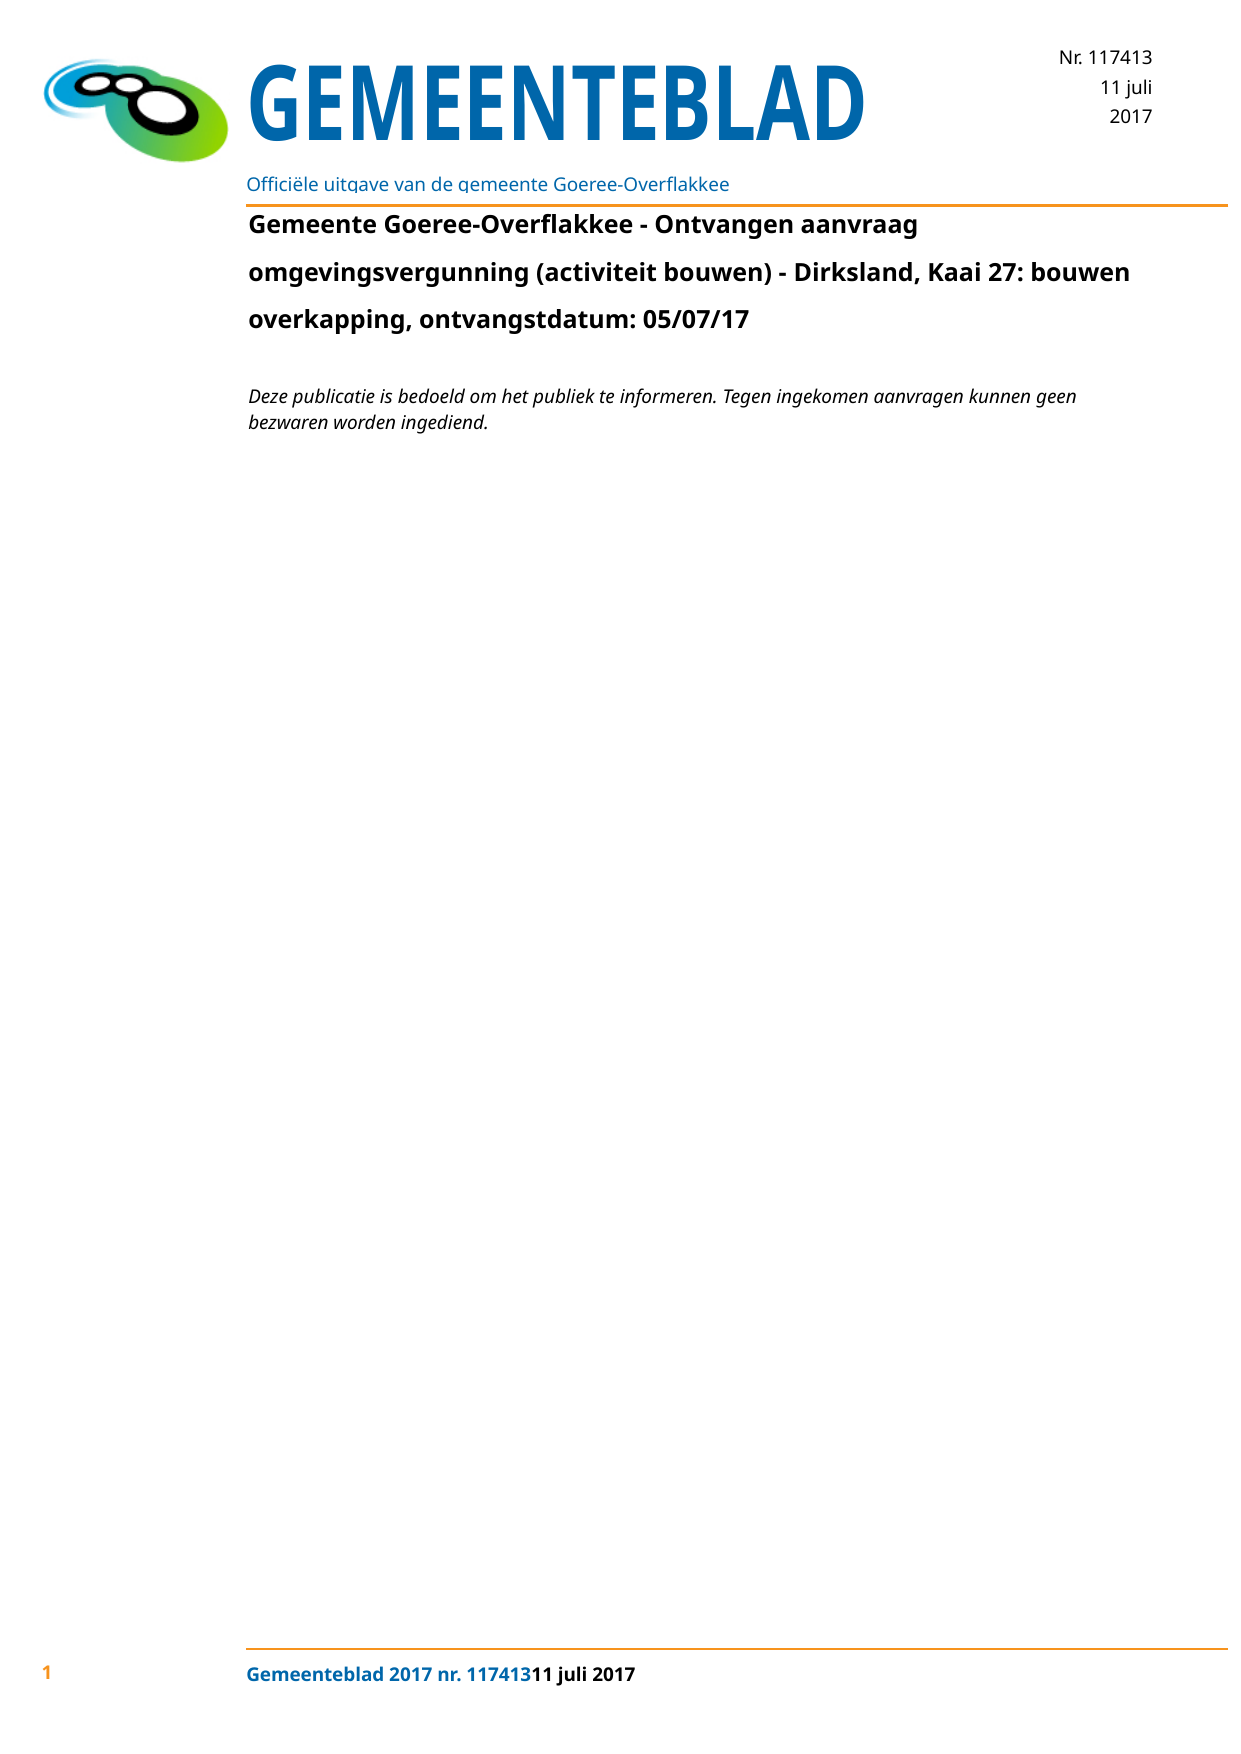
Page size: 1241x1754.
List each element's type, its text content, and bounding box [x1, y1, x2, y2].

text Gemeente Goeree-Overflakkee - Ontvangen aanvraag omgevingsvergunning (activiteit bouwen) - Dirksland, Kaai 27: bouwen overkapping, ontvangstdatum: 05/07/17 [248, 207, 1152, 336]
text Deze publicatie is bedoeld om het publiek te informeren. Tegen ingekomen aanvragen kunnen geen bezwaren worden ingediend. [248, 384, 1152, 435]
picture [41, 47, 231, 172]
